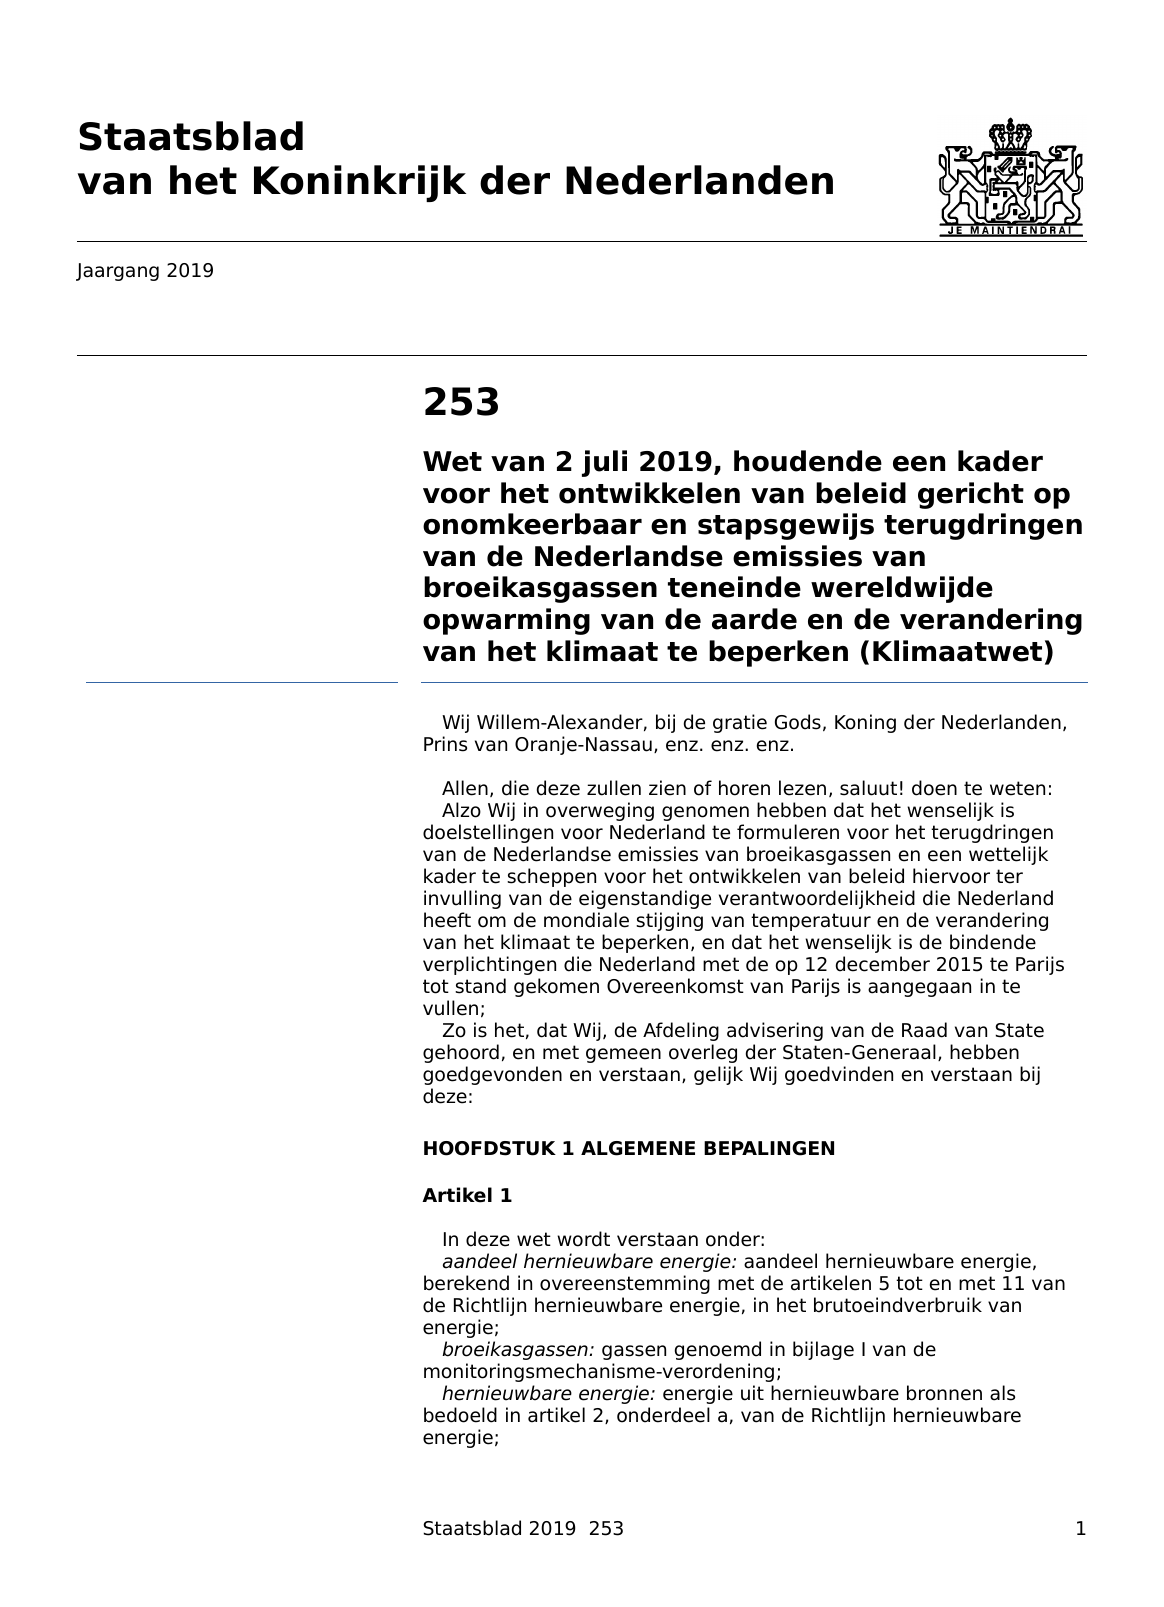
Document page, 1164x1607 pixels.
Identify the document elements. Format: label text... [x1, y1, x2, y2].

text Alzo Wij in overweging genomen hebben dat het wenselijk is doelstellingen voor Nederland te formuleren voor het terugdringen van de Nederlandse emissies van broeikasgassen en een wettelijk kader te scheppen voor het ontwikkelen van beleid hiervoor ter invulling van de eigenstandige verantwoordelijkheid die Nederland heeft om de mondiale stijging van temperatuur en de verandering van het klimaat te beperken, en dat het wenselijk is de bindende verplichtingen die Nederland met de op 12 december 2015 te Parijs tot stand gekomen Overeenkomst van Parijs is aangegaan in te vullen; [422, 800, 1087, 1020]
subtitle Artikel 1 [422, 1185, 1087, 1207]
subtitle 253 [422, 381, 1087, 424]
text Zo is het, dat Wij, de Afdeling advisering van de Raad van State gehoord, en met gemeen overleg der Staten-Generaal, hebben goedgevonden en verstaan, gelijk Wij goedvinden en verstaan bij deze: [422, 1020, 1087, 1108]
picture [936, 115, 1087, 240]
text broeikasgassen: gassen genoemd in bijlage I van de monitoringsmechanisme-verordening; [422, 1339, 1087, 1383]
text hernieuwbare energie: energie uit hernieuwbare bronnen als bedoeld in artikel 2, onderdeel a, van de Richtlijn hernieuwbare energie; [422, 1383, 1087, 1449]
table_cell Jaargang 2019 [77, 242, 1087, 355]
text Wij Willem-Alexander, bij de gratie Gods, Koning der Nederlanden, Prins van Oranje-Nassau, enz. enz. enz. [422, 712, 1087, 756]
table_header [886, 100, 1087, 241]
text aandeel hernieuwbare energie: aandeel hernieuwbare energie, berekend in overeenstemming met de artikelen 5 tot en met 11 van de Richtlijn hernieuwbare energie, in het brutoeindverbruik van energie; [422, 1251, 1087, 1339]
subtitle HOOFDSTUK 1 ALGEMENE BEPALINGEN [422, 1138, 1087, 1160]
text In deze wet wordt verstaan onder: [422, 1229, 1087, 1251]
text Wet van 2 juli 2019, houdende een kader voor het ontwikkelen van beleid gericht op onomkeerbaar en stapsgewijs terugdringen van de Nederlandse emissies van broeikasgassen teneinde wereldwijde opwarming van de aarde en de verandering van het klimaat te beperken (Klimaatwet) [422, 447, 1087, 667]
table_header Staatsblad van het Koninkrijk der Nederlanden [77, 100, 886, 241]
text Allen, die deze zullen zien of horen lezen, saluut! doen te weten: [422, 778, 1087, 800]
